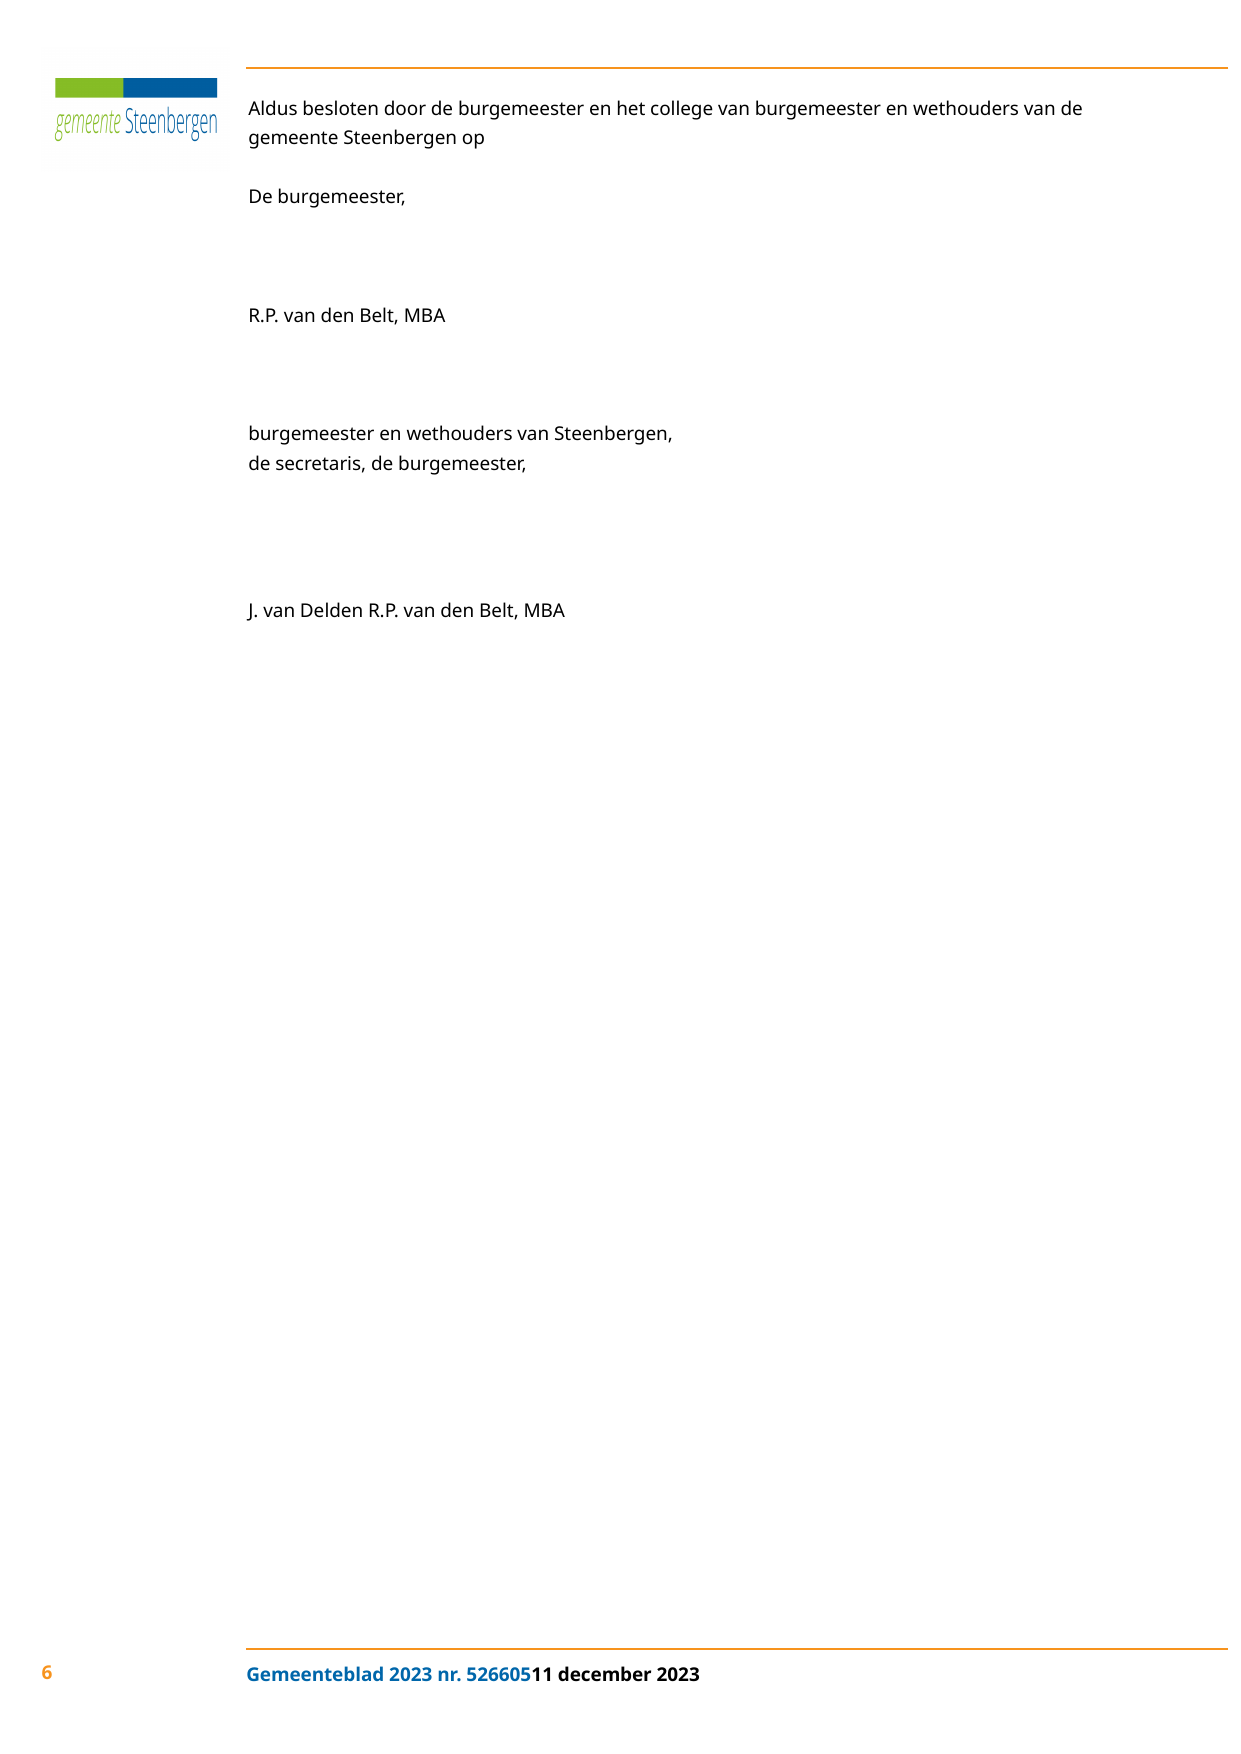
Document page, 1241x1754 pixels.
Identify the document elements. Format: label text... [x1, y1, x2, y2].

text burgemeester en wethouders van Steenbergen, [248, 420, 1152, 446]
text R.P. van den Belt, MBA [248, 302, 1152, 328]
picture [41, 47, 231, 172]
text J. van Delden R.P. van den Belt, MBA [248, 598, 1152, 623]
text Aldus besloten door de burgemeester en het college van burgemeester en wethouders van de gemeente Steenbergen op [248, 95, 1152, 150]
text De burgemeester, [248, 183, 1152, 209]
text de secretaris, de burgemeester, [248, 450, 1152, 476]
